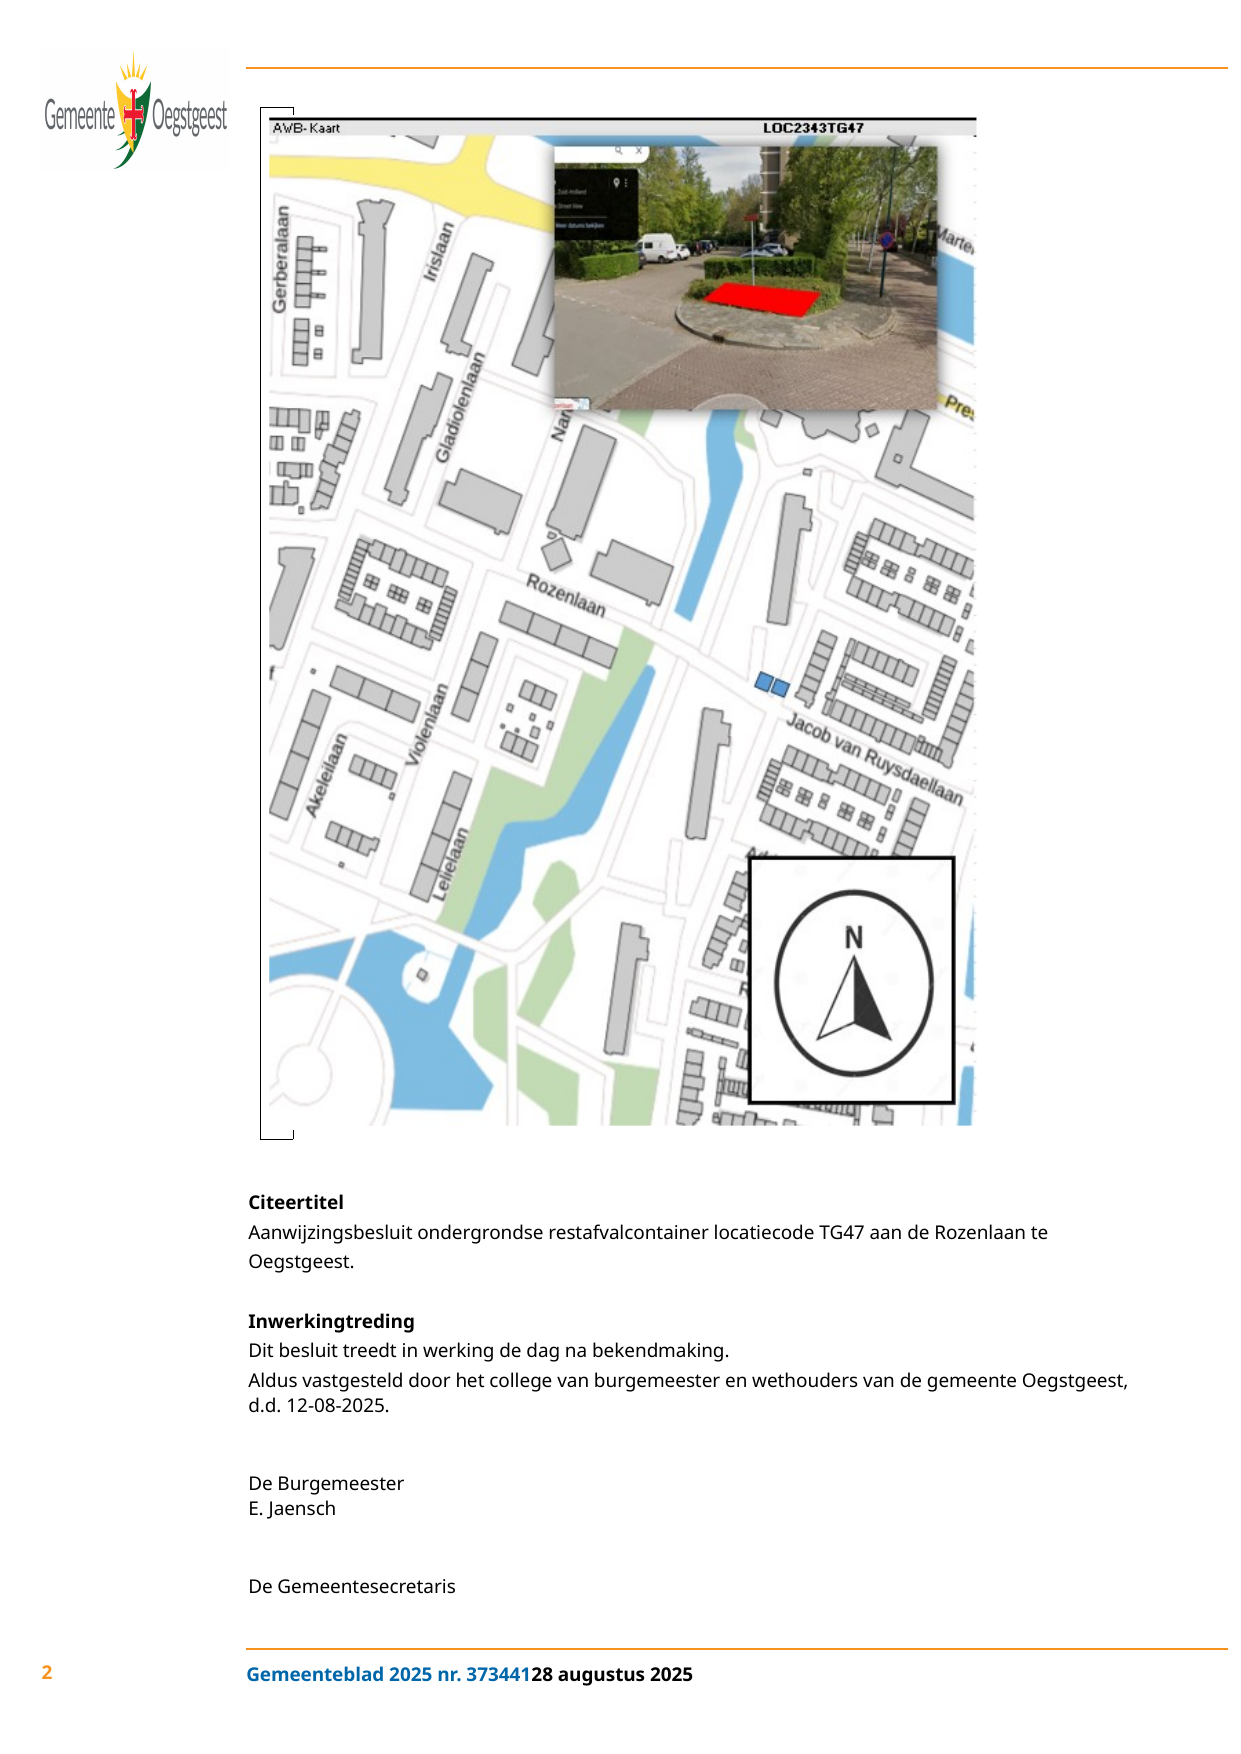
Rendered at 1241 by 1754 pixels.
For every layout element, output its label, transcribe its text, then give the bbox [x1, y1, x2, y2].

text E. Jaensch [248, 1496, 1152, 1521]
text Inwerkingtreding [248, 1308, 1152, 1333]
text Aldus vastgesteld door het college van burgemeester en wethouders van de gemeente Oegstgeest, d.d. 12-08-2025. [248, 1367, 1152, 1418]
text Dit besluit treedt in werking de dag na bekendmaking. [248, 1337, 1152, 1363]
text De Gemeentesecretaris [248, 1573, 1152, 1598]
text Citeertitel [248, 1189, 1152, 1215]
text De Burgemeester [248, 1470, 1152, 1496]
picture [41, 47, 231, 172]
picture [268, 115, 978, 1130]
text Aanwijzingsbesluit ondergrondse restafvalcontainer locatiecode TG47 aan de Rozenlaan te Oegstgeest. [248, 1219, 1152, 1274]
